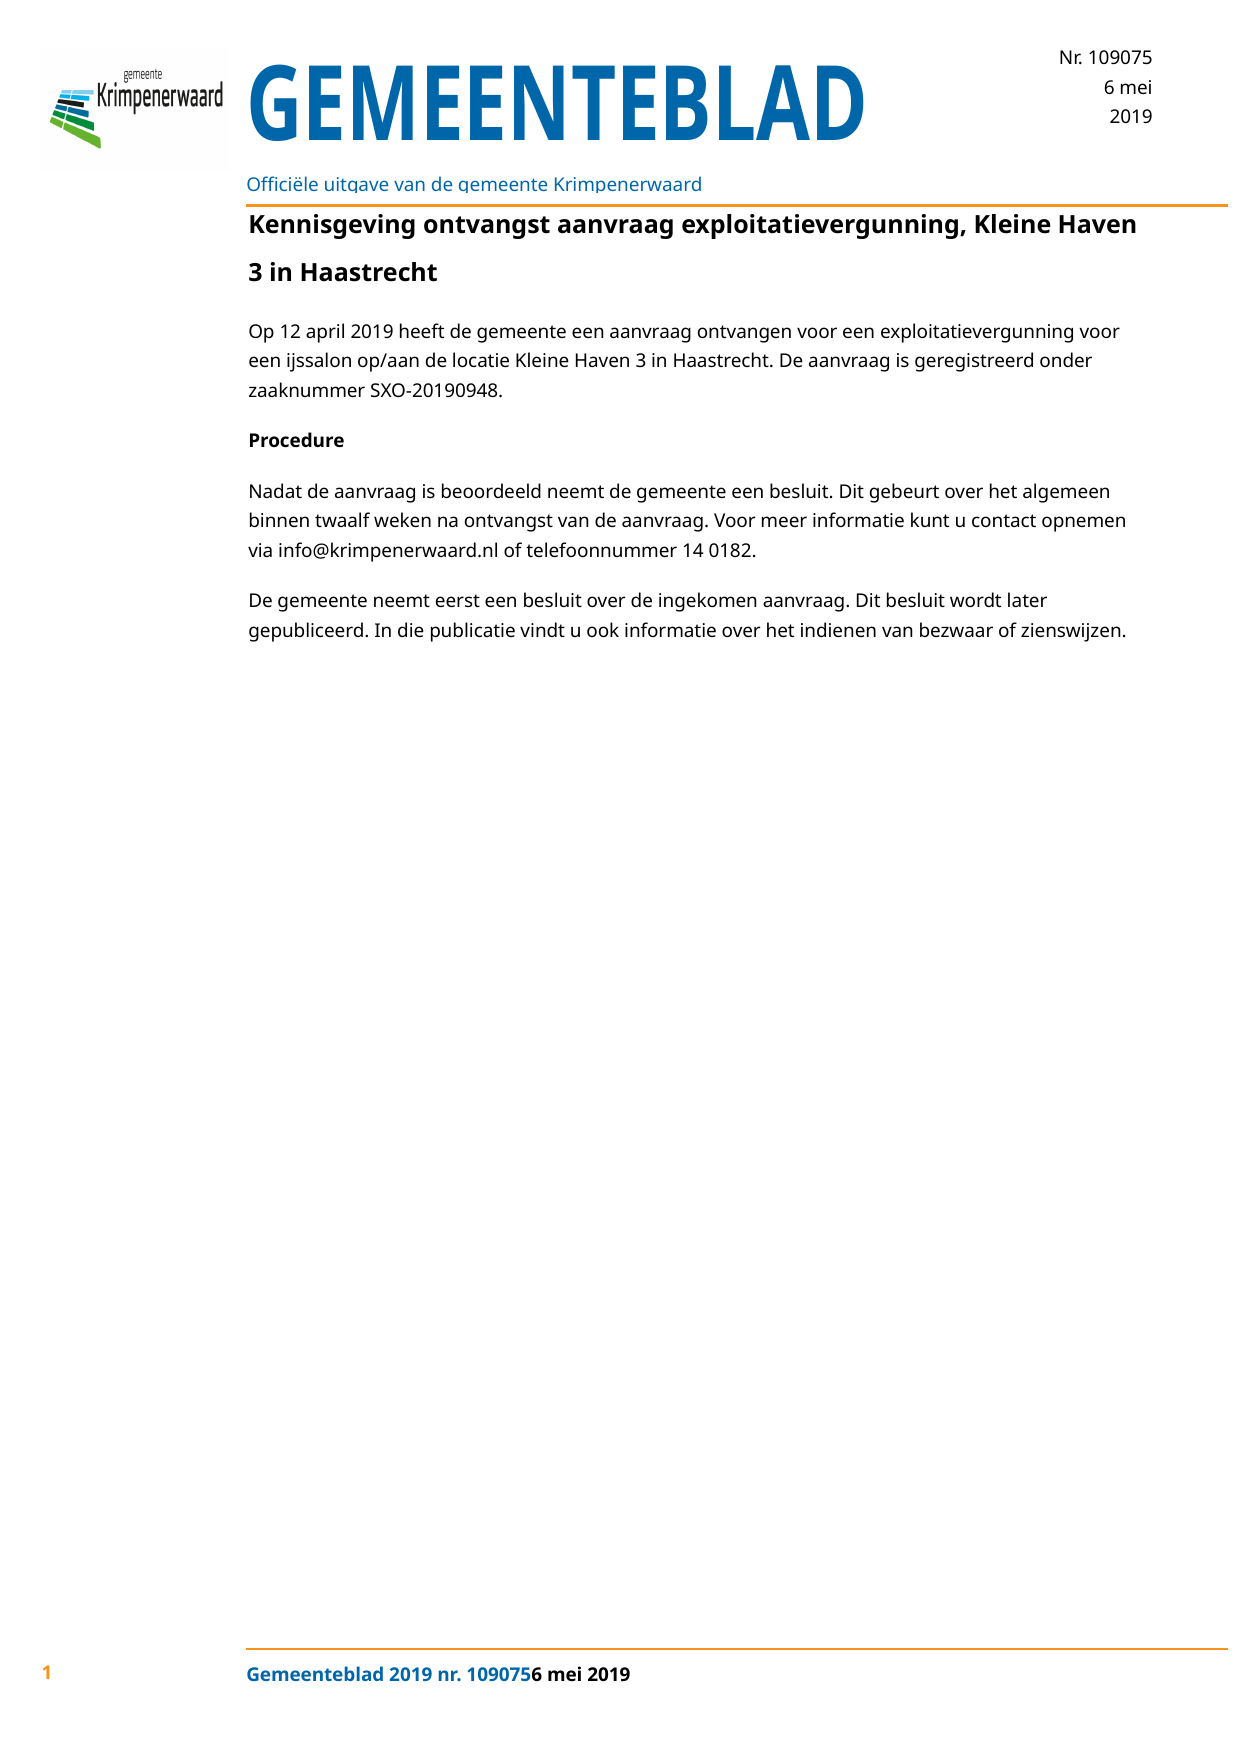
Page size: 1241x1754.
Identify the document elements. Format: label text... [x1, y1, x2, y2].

text Op 12 april 2019 heeft de gemeente een aanvraag ontvangen voor een exploitatievergunning voor een ijssalon op/aan de locatie Kleine Haven 3 in Haastrecht. De aanvraag is geregistreerd onder zaaknummer SXO-20190948. [248, 318, 1152, 403]
text Nadat de aanvraag is beoordeeld neemt de gemeente een besluit. Dit gebeurt over het algemeen binnen twaalf weken na ontvangst van de aanvraag. Voor meer informatie kunt u contact opnemen via info@krimpenerwaard.nl of telefoonnummer 14 0182. [248, 478, 1152, 563]
text De gemeente neemt eerst een besluit over de ingekomen aanvraag. Dit besluit wordt later gepubliceerd. In die publicatie vindt u ook informatie over het indienen van bezwaar of zienswijzen. [248, 587, 1152, 643]
picture [41, 47, 231, 172]
text Procedure [248, 427, 1152, 453]
text Kennisgeving ontvangst aanvraag exploitatievergunning, Kleine Haven 3 in Haastrecht [248, 207, 1152, 288]
